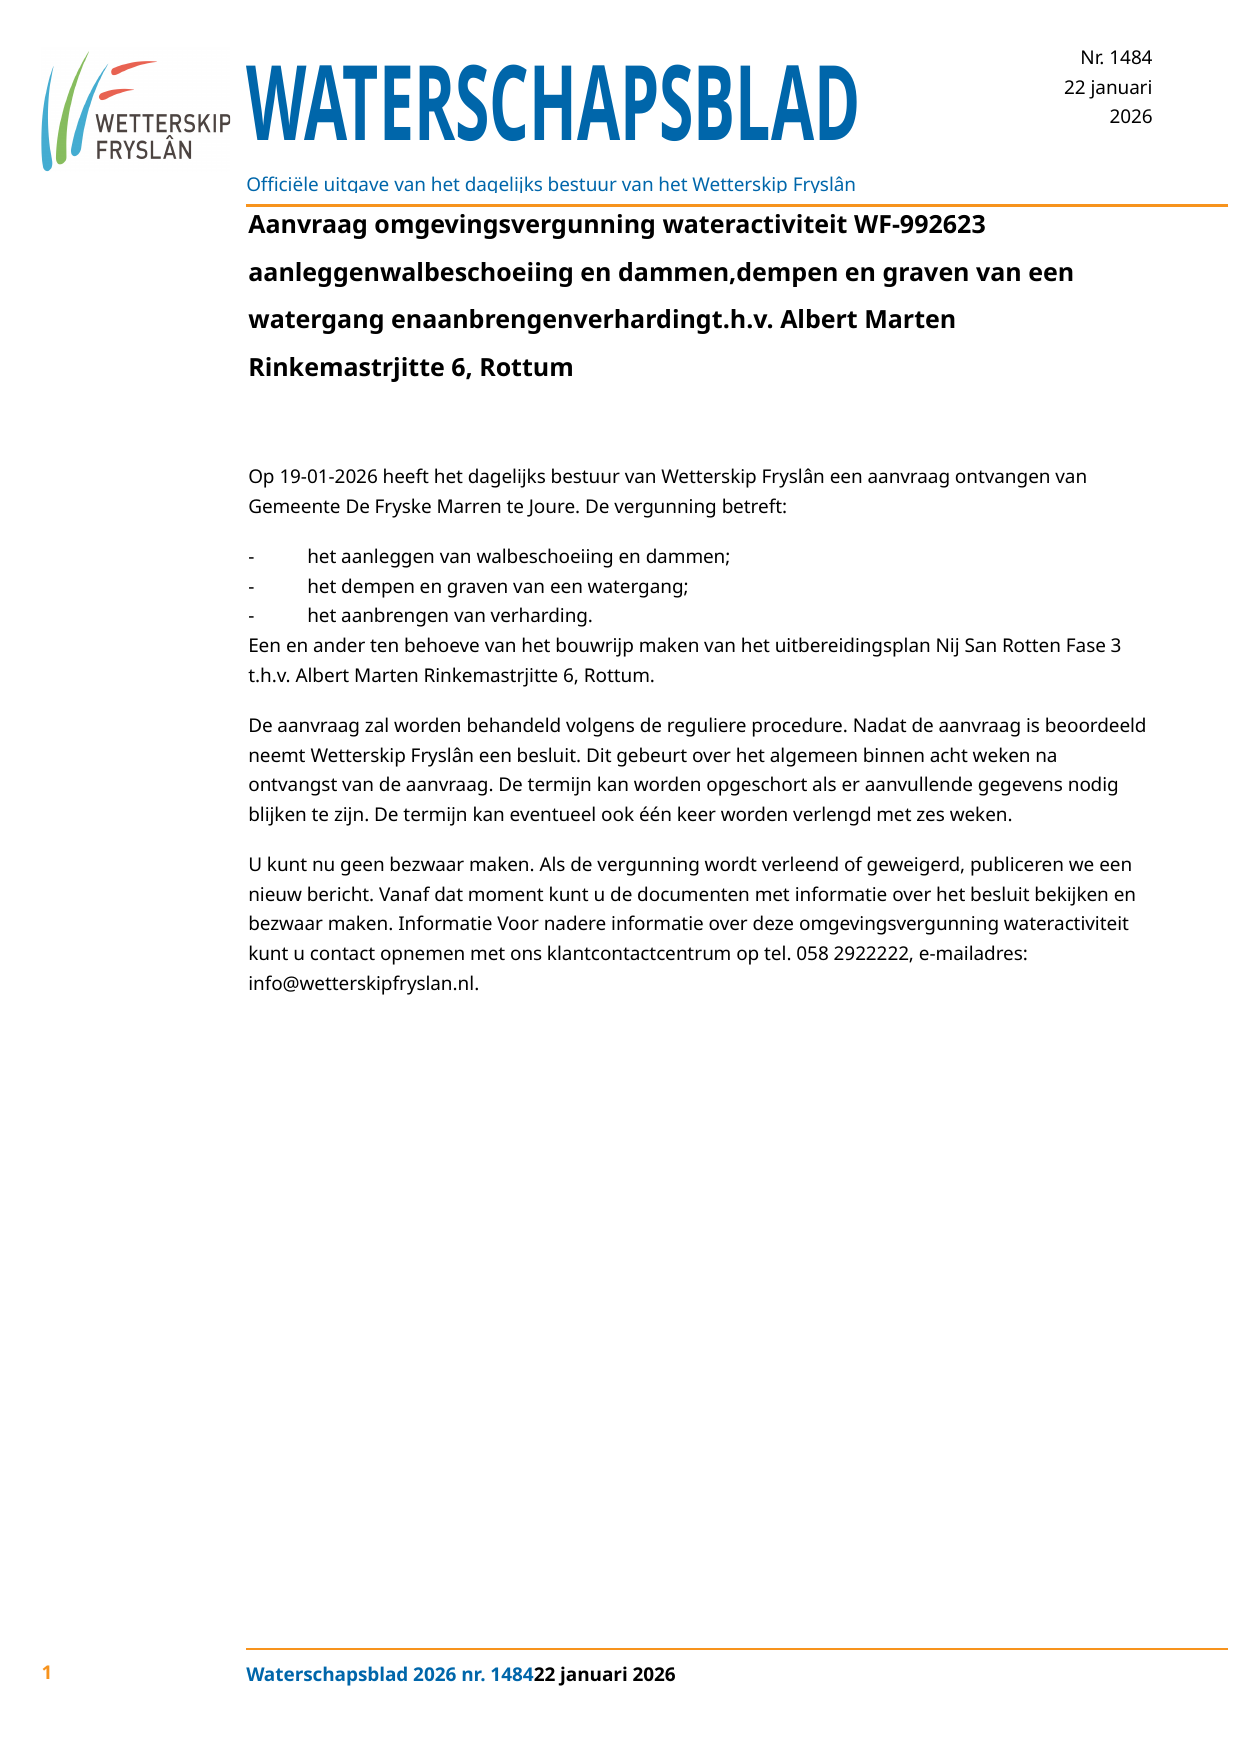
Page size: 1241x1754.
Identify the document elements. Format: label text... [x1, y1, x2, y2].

list het aanbrengen van verharding. [248, 603, 1152, 628]
text Een en ander ten behoeve van het bouwrijp maken van het uitbereidingsplan Nij San Rotten Fase 3 t.h.v. Albert Marten Rinkemastrjitte 6, Rottum. [248, 632, 1152, 688]
picture [41, 47, 231, 172]
text Op 19-01-2026 heeft het dagelijks bestuur van Wetterskip Fryslân een aanvraag ontvangen van Gemeente De Fryske Marren te Joure. De vergunning betreft: [248, 463, 1152, 519]
list het aanleggen van walbeschoeiing en dammen; [248, 543, 1152, 569]
list het dempen en graven van een watergang; [248, 573, 1152, 599]
text De aanvraag zal worden behandeld volgens de reguliere procedure. Nadat de aanvraag is beoordeeld neemt Wetterskip Fryslân een besluit. Dit gebeurt over het algemeen binnen acht weken na ontvangst van de aanvraag. De termijn kan worden opgeschort als er aanvullende gegevens nodig blijken te zijn. De termijn kan eventueel ook één keer worden verlengd met zes weken. [248, 712, 1152, 827]
text Aanvraag omgevingsvergunning wateractiviteit WF-992623 aanleggenwalbeschoeiing en dammen,dempen en graven van een watergang enaanbrengenverhardingt.h.v. Albert Marten Rinkemastrjitte 6, Rottum [248, 207, 1152, 384]
text U kunt nu geen bezwaar maken. Als de vergunning wordt verleend of geweigerd, publiceren we een nieuw bericht. Vanaf dat moment kunt u de documenten met informatie over het besluit bekijken en bezwaar maken. Informatie Voor nadere informatie over deze omgevingsvergunning wateractiviteit kunt u contact opnemen met ons klantcontactcentrum op tel. 058 2922222, e-mailadres: info@wetterskipfryslan.nl. [248, 851, 1152, 996]
